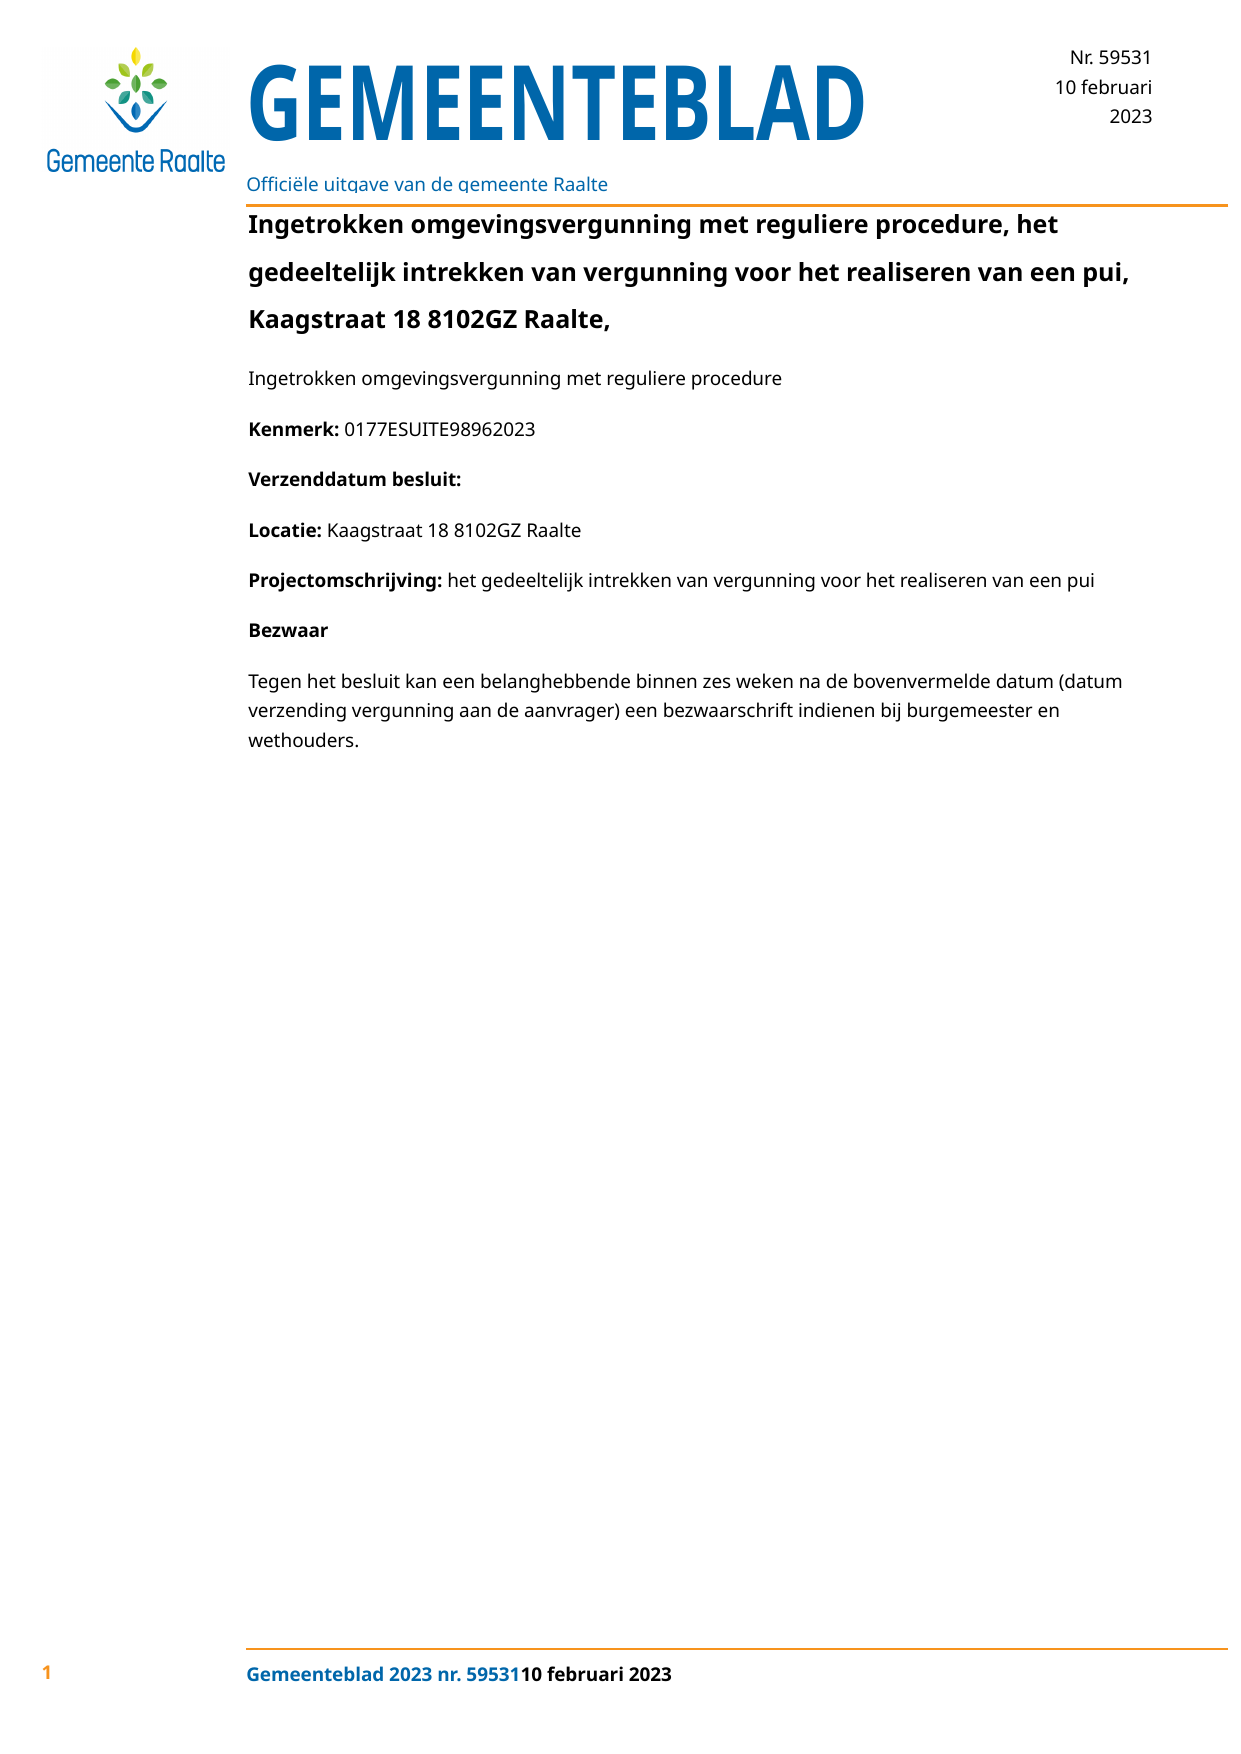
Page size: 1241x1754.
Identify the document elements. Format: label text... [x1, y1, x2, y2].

text Verzenddatum besluit: [248, 466, 1152, 492]
picture [41, 47, 231, 172]
text Projectomschrijving: het gedeeltelijk intrekken van vergunning voor het realiseren van een pui [248, 567, 1152, 593]
text Kenmerk: 0177ESUITE98962023 [248, 416, 1152, 442]
text Bezwaar [248, 618, 1152, 643]
text Tegen het besluit kan een belanghebbende binnen zes weken na de bovenvermelde datum (datum verzending vergunning aan de aanvrager) een bezwaarschrift indienen bij burgemeester en wethouders. [248, 668, 1152, 753]
text Ingetrokken omgevingsvergunning met reguliere procedure [248, 366, 1152, 391]
text Ingetrokken omgevingsvergunning met reguliere procedure, het gedeeltelijk intrekken van vergunning voor het realiseren van een pui, Kaagstraat 18 8102GZ Raalte, [248, 207, 1152, 336]
text Locatie: Kaagstraat 18 8102GZ Raalte [248, 517, 1152, 542]
